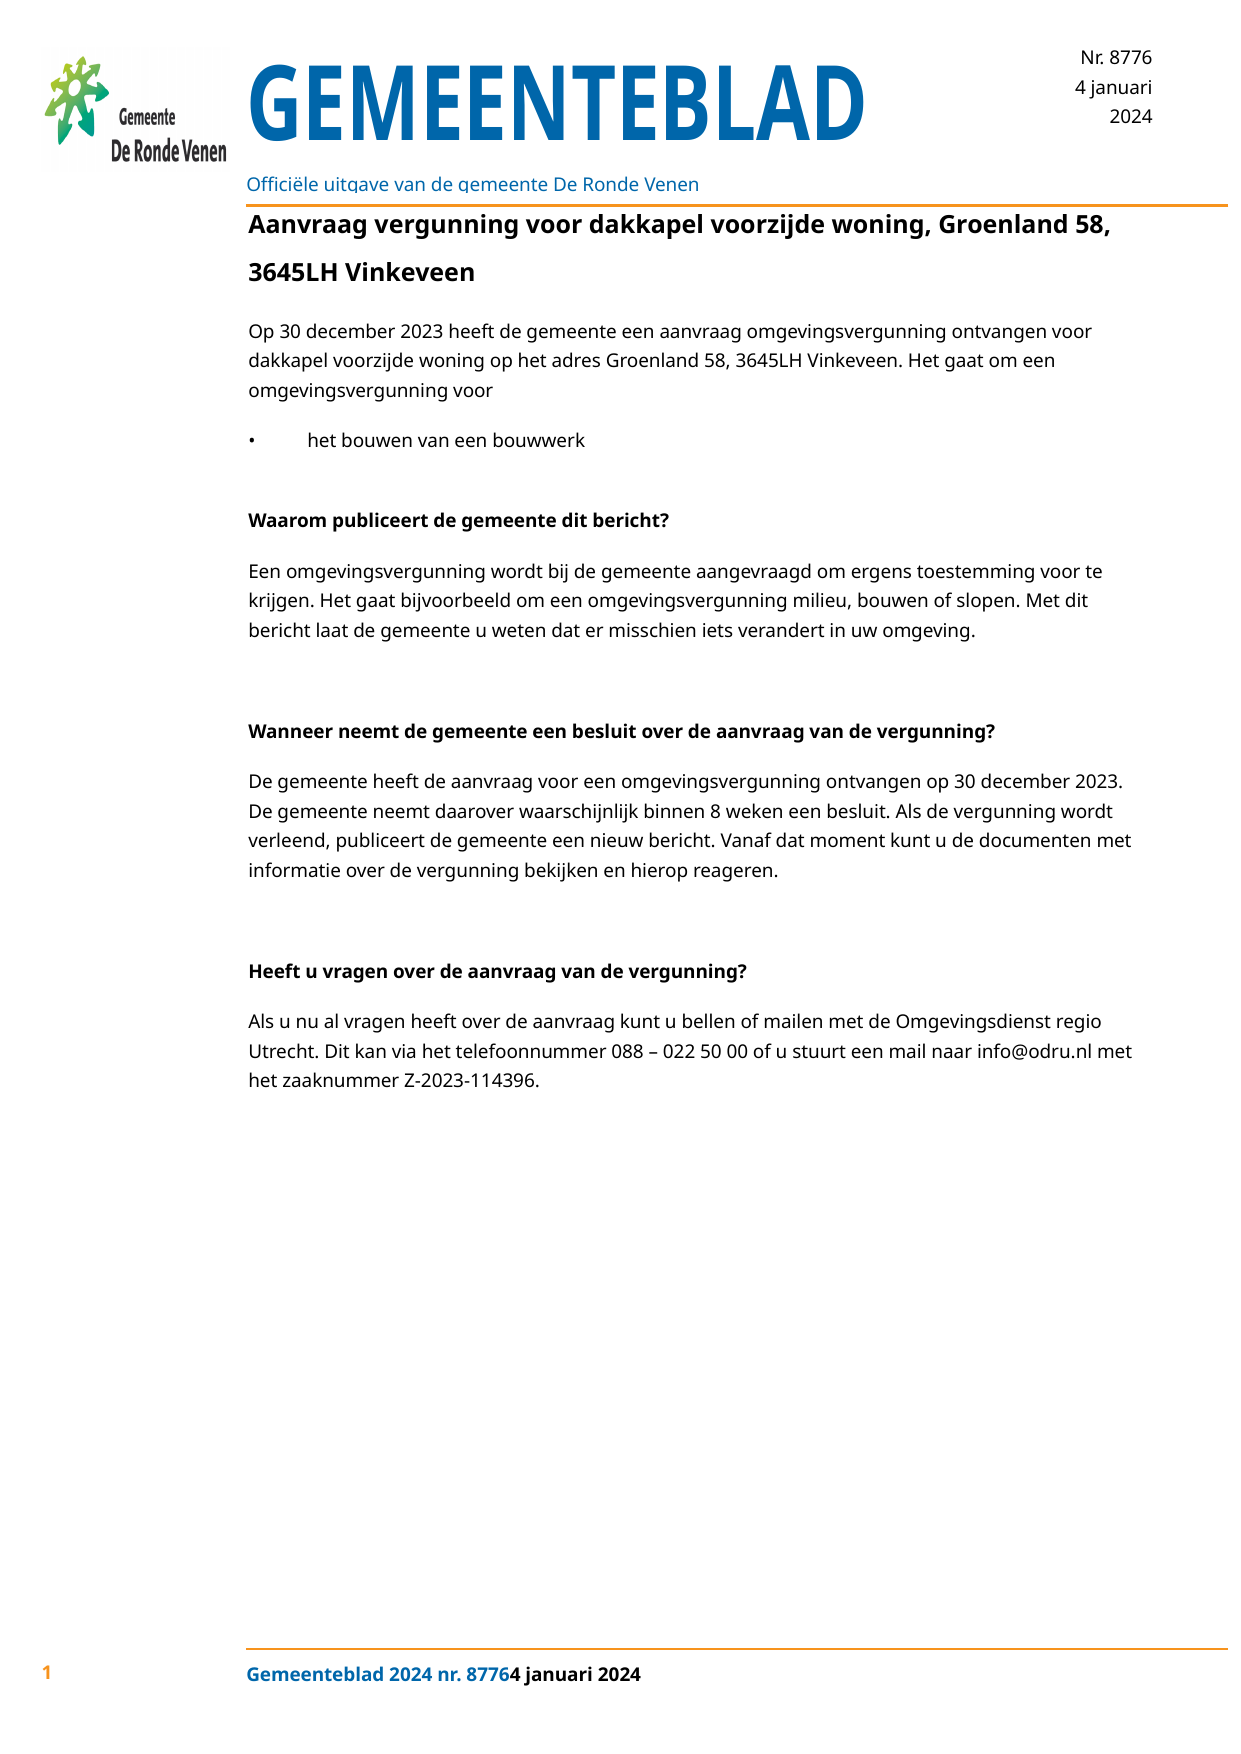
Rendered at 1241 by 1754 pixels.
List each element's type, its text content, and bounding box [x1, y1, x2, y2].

text Op 30 december 2023 heeft de gemeente een aanvraag omgevingsvergunning ontvangen voor dakkapel voorzijde woning op het adres Groenland 58, 3645LH Vinkeveen. Het gaat om een omgevingsvergunning voor [248, 318, 1152, 403]
text Aanvraag vergunning voor dakkapel voorzijde woning, Groenland 58, 3645LH Vinkeveen [248, 207, 1152, 288]
text Waarom publiceert de gemeente dit bericht? [248, 507, 1152, 533]
picture [41, 47, 231, 172]
text De gemeente heeft de aanvraag voor een omgevingsvergunning ontvangen op 30 december 2023. De gemeente neemt daarover waarschijnlijk binnen 8 weken een besluit. Als de vergunning wordt verleend, publiceert de gemeente een nieuw bericht. Vanaf dat moment kunt u de documenten met informatie over de vergunning bekijken en hierop reageren. [248, 768, 1152, 883]
text Heeft u vragen over de aanvraag van de vergunning? [248, 958, 1152, 984]
text Als u nu al vragen heeft over de aanvraag kunt u bellen of mailen met de Omgevingsdienst regio Utrecht. Dit kan via het telefoonnummer 088 – 022 50 00 of u stuurt een mail naar info@odru.nl met het zaaknummer Z-2023-114396. [248, 1008, 1152, 1093]
text Wanneer neemt de gemeente een besluit over de aanvraag van de vergunning? [248, 718, 1152, 744]
text Een omgevingsvergunning wordt bij de gemeente aangevraagd om ergens toestemming voor te krijgen. Het gaat bijvoorbeeld om een omgevingsvergunning milieu, bouwen of slopen. Met dit bericht laat de gemeente u weten dat er misschien iets verandert in uw omgeving. [248, 558, 1152, 643]
list het bouwen van een bouwwerk [248, 427, 1152, 453]
